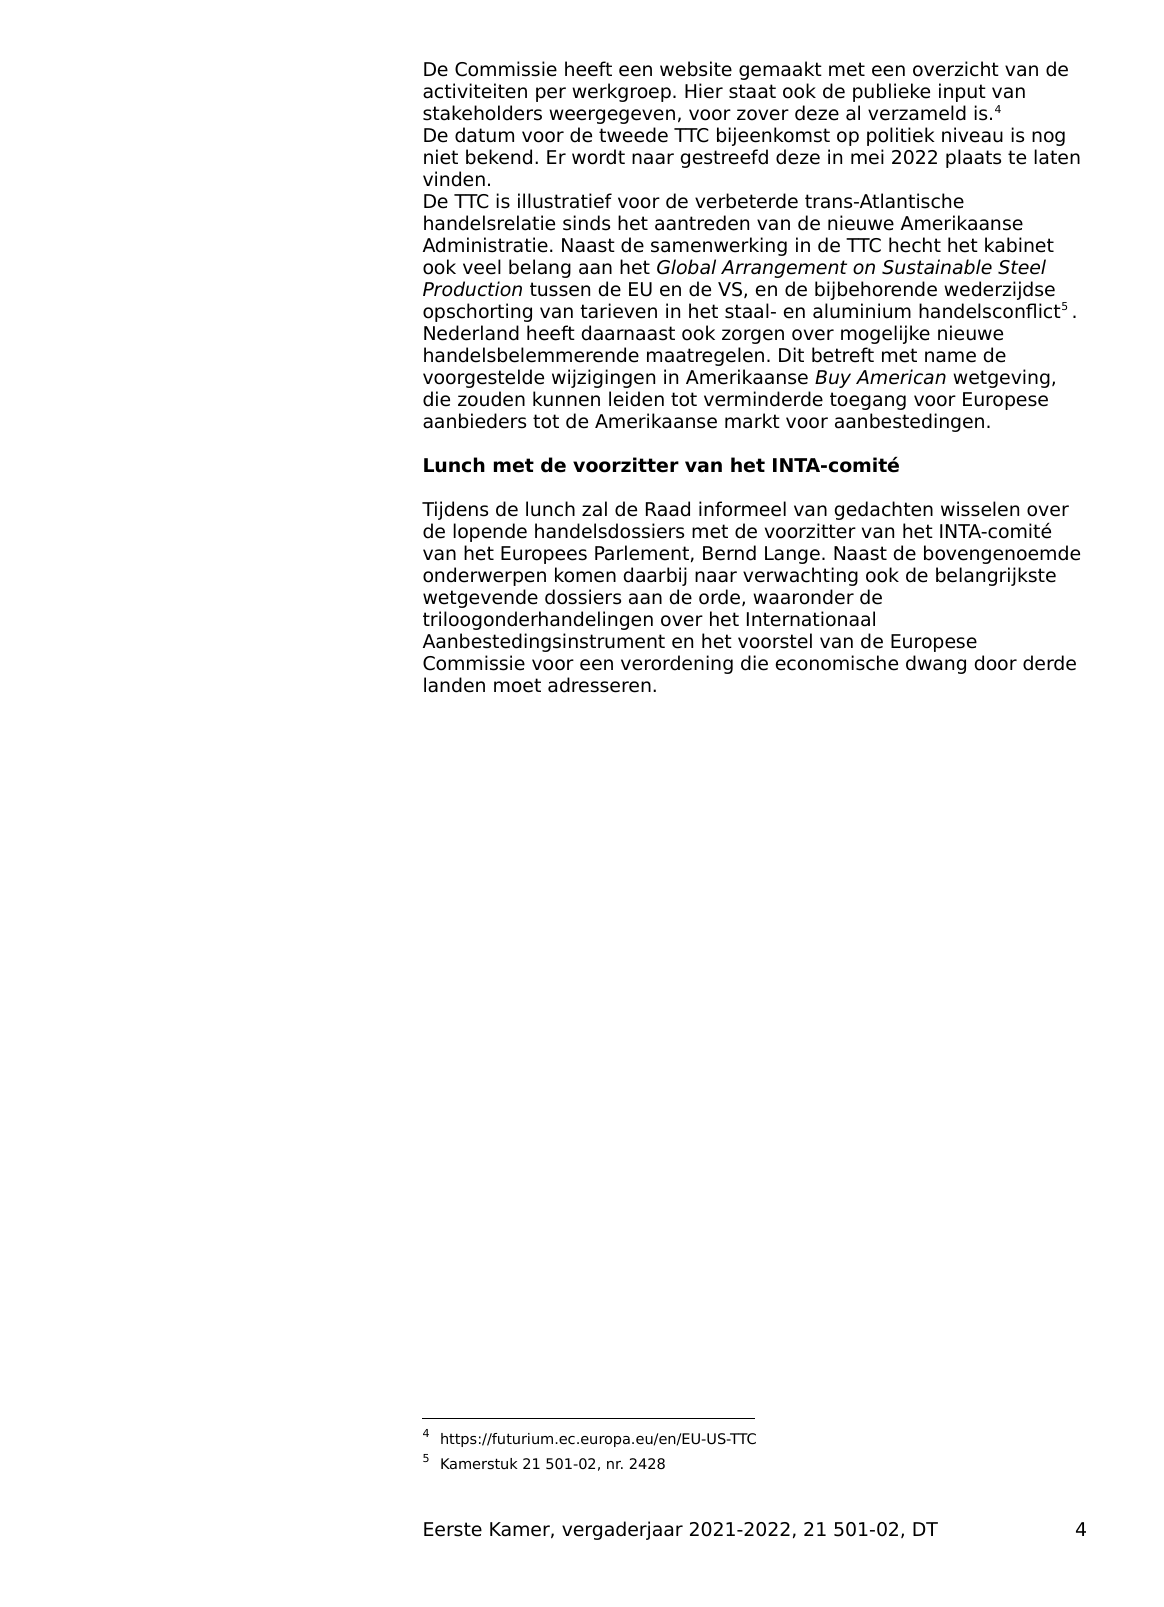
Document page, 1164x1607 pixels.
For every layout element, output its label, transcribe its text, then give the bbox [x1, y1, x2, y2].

text De datum voor de tweede TTC bijeenkomst op politiek niveau is nog niet bekend. Er wordt naar gestreefd deze in mei 2022 plaats te laten vinden. [422, 125, 1087, 191]
text https://futurium.ec.europa.eu/en/EU-US-TTC [422, 1427, 1087, 1449]
text De TTC is illustratief voor de verbeterde trans-Atlantische handelsrelatie sinds het aantreden van de nieuwe Amerikaanse Administratie. Naast de samenwerking in de TTC hecht het kabinet ook veel belang aan het Global Arrangement on Sustainable Steel Production tussen de EU en de VS, en de bijbehorende wederzijdse opschorting van tarieven in het staal- en aluminium handelsconflict. Nederland heeft daarnaast ook zorgen over mogelijke nieuwe handelsbelemmerende maatregelen. Dit betreft met name de voorgestelde wijzigingen in Amerikaanse Buy American wetgeving, die zouden kunnen leiden tot verminderde toegang voor Europese aanbieders tot de Amerikaanse markt voor aanbestedingen. [422, 191, 1087, 433]
text De Commissie heeft een website gemaakt met een overzicht van de activiteiten per werkgroep. Hier staat ook de publieke input van stakeholders weergegeven, voor zover deze al verzameld is. [422, 59, 1087, 125]
text Tijdens de lunch zal de Raad informeel van gedachten wisselen over de lopende handelsdossiers met de voorzitter van het INTA-comité van het Europees Parlement, Bernd Lange. Naast de bovengenoemde onderwerpen komen daarbij naar verwachting ook de belangrijkste wetgevende dossiers aan de orde, waaronder de triloogonderhandelingen over het Internationaal Aanbestedingsinstrument en het voorstel van de Europese Commissie voor een verordening die economische dwang door derde landen moet adresseren. [422, 499, 1087, 697]
text Kamerstuk 21 501-02, nr. 2428 [422, 1452, 1087, 1474]
subtitle Lunch met de voorzitter van het INTA-comité [422, 455, 1087, 477]
